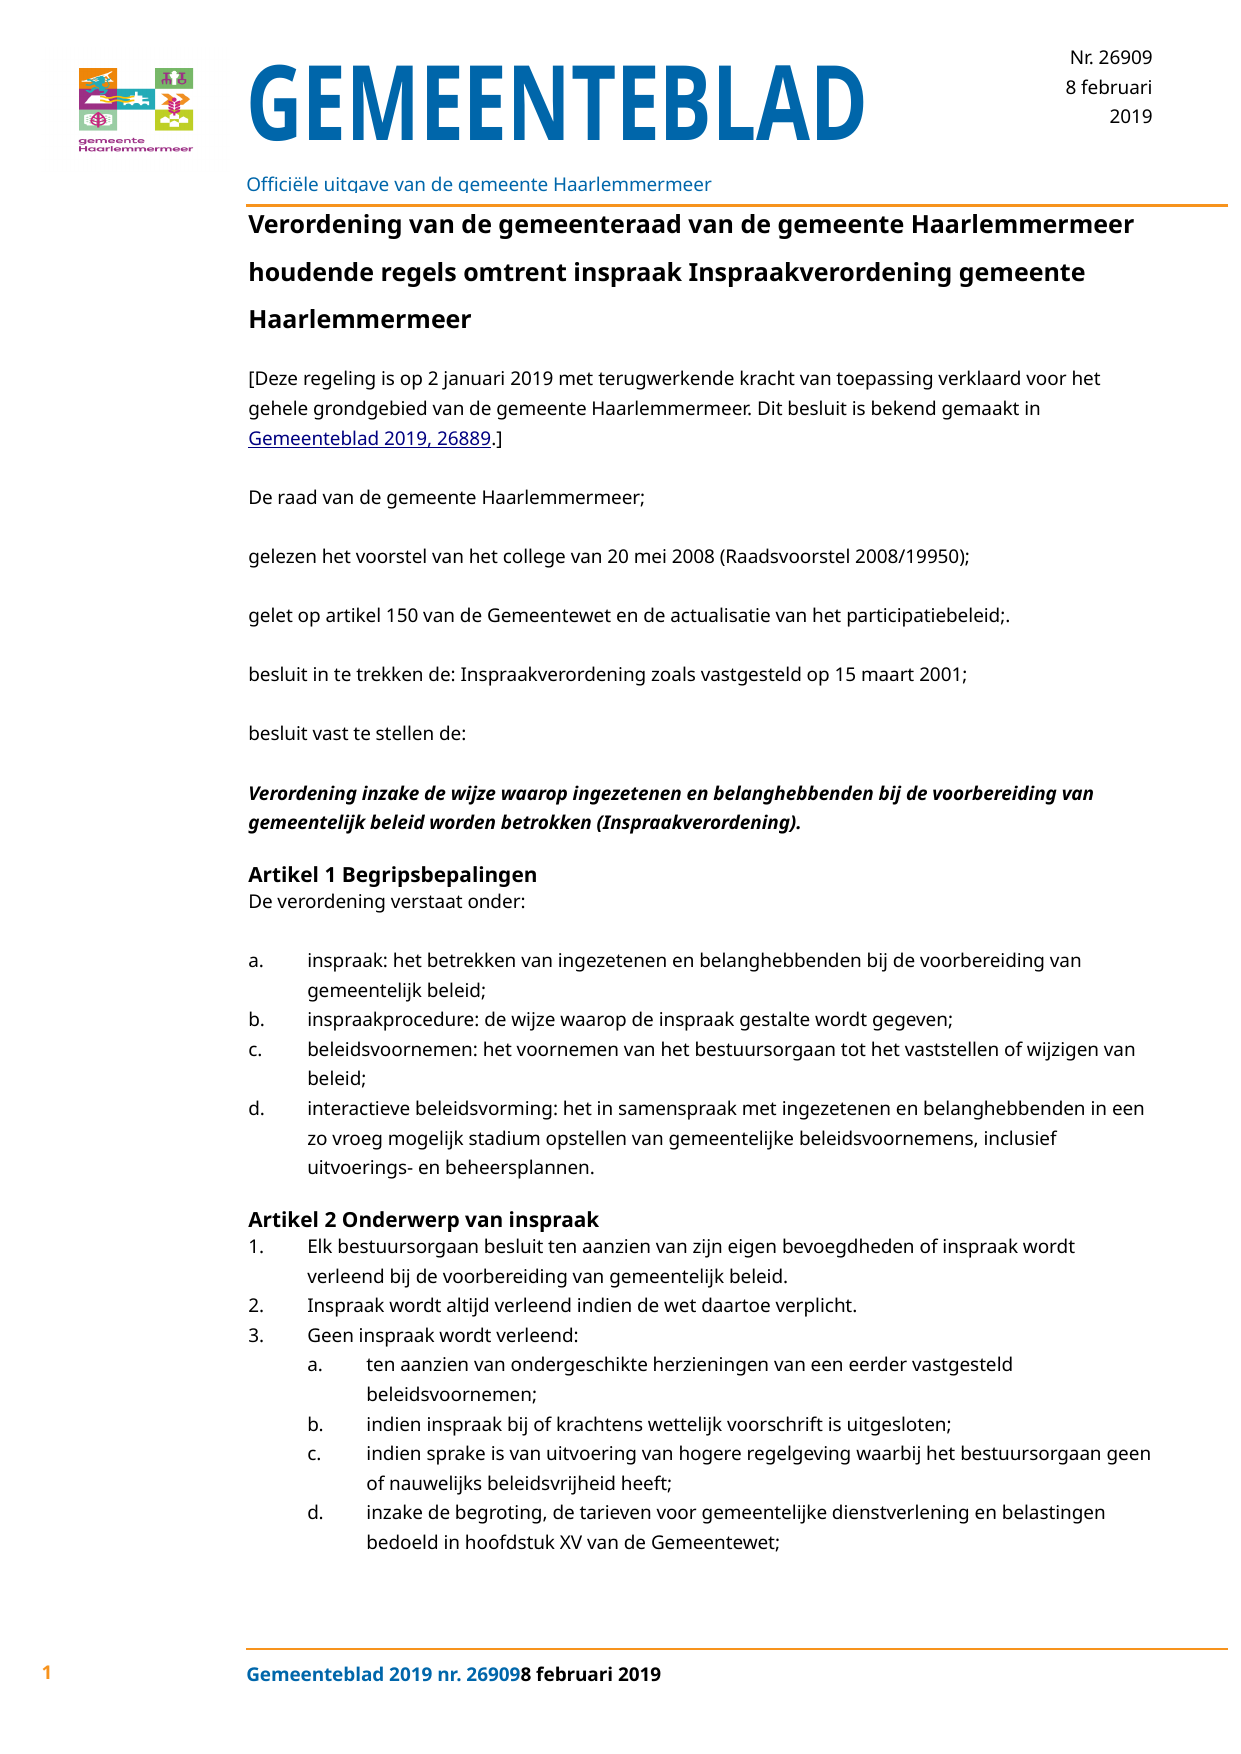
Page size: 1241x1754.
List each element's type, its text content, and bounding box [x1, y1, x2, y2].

text Verordening van de gemeenteraad van de gemeente Haarlemmermeer houdende regels omtrent inspraak Inspraakverordening gemeente Haarlemmermeer [248, 207, 1152, 336]
text De raad van de gemeente Haarlemmermeer; [248, 484, 1152, 509]
list indien sprake is van uitvoering van hogere regelgeving waarbij het bestuursorgaan geen of nauwelijks beleidsvrijheid heeft; [307, 1440, 1152, 1496]
list beleidsvoornemen: het voornemen van het bestuursorgaan tot het vaststellen of wijzigen van beleid; [248, 1036, 1152, 1091]
list inzake de begroting, de tarieven voor gemeentelijke dienstverlening en belastingen bedoeld in hoofdstuk XV van de Gemeentewet; [307, 1499, 1152, 1555]
list Elk bestuursorgaan besluit ten aanzien van zijn eigen bevoegdheden of inspraak wordt verleend bij de voorbereiding van gemeentelijk beleid. [248, 1233, 1152, 1288]
text Verordening inzake de wijze waarop ingezetenen en belanghebbenden bij de voorbereiding van gemeentelijk beleid worden betrokken (Inspraakverordening). [248, 780, 1152, 835]
list indien inspraak bij of krachtens wettelijk voorschrift is uitgesloten; [307, 1411, 1152, 1436]
text De verordening verstaat onder: [248, 888, 1152, 914]
list interactieve beleidsvorming: het in samenspraak met ingezetenen en belanghebbenden in een zo vroeg mogelijk stadium opstellen van gemeentelijke beleidsvoornemens, inclusief uitvoerings- en beheersplannen. [248, 1095, 1152, 1180]
picture [41, 47, 231, 172]
text besluit in te trekken de: Inspraakverordening zoals vastgesteld op 15 maart 2001; [248, 661, 1152, 687]
list Inspraak wordt altijd verleend indien de wet daartoe verplicht. [248, 1292, 1152, 1318]
list Geen inspraak wordt verleend: [248, 1322, 1152, 1348]
text [Deze regeling is op 2 januari 2019 met terugwerkende kracht van toepassing verklaard voor het gehele grondgebied van de gemeente Haarlemmermeer. Dit besluit is bekend gemaakt in Gemeenteblad 2019, 26889.] [248, 366, 1152, 450]
list inspraak: het betrekken van ingezetenen en belanghebbenden bij de voorbereiding van gemeentelijk beleid; [248, 947, 1152, 1003]
list ten aanzien van ondergeschikte herzieningen van een eerder vastgesteld beleidsvoornemen; [307, 1352, 1152, 1407]
text Artikel 1 Begripsbepalingen [248, 860, 1152, 888]
text gelet op artikel 150 van de Gemeentewet en de actualisatie van het participatiebeleid;. [248, 602, 1152, 628]
list inspraakprocedure: de wijze waarop de inspraak gestalte wordt gegeven; [248, 1006, 1152, 1032]
text besluit vast te stellen de: [248, 721, 1152, 746]
text gelezen het voorstel van het college van 20 mei 2008 (Raadsvoorstel 2008/19950); [248, 543, 1152, 569]
text Artikel 2 Onderwerp van inspraak [248, 1205, 1152, 1233]
